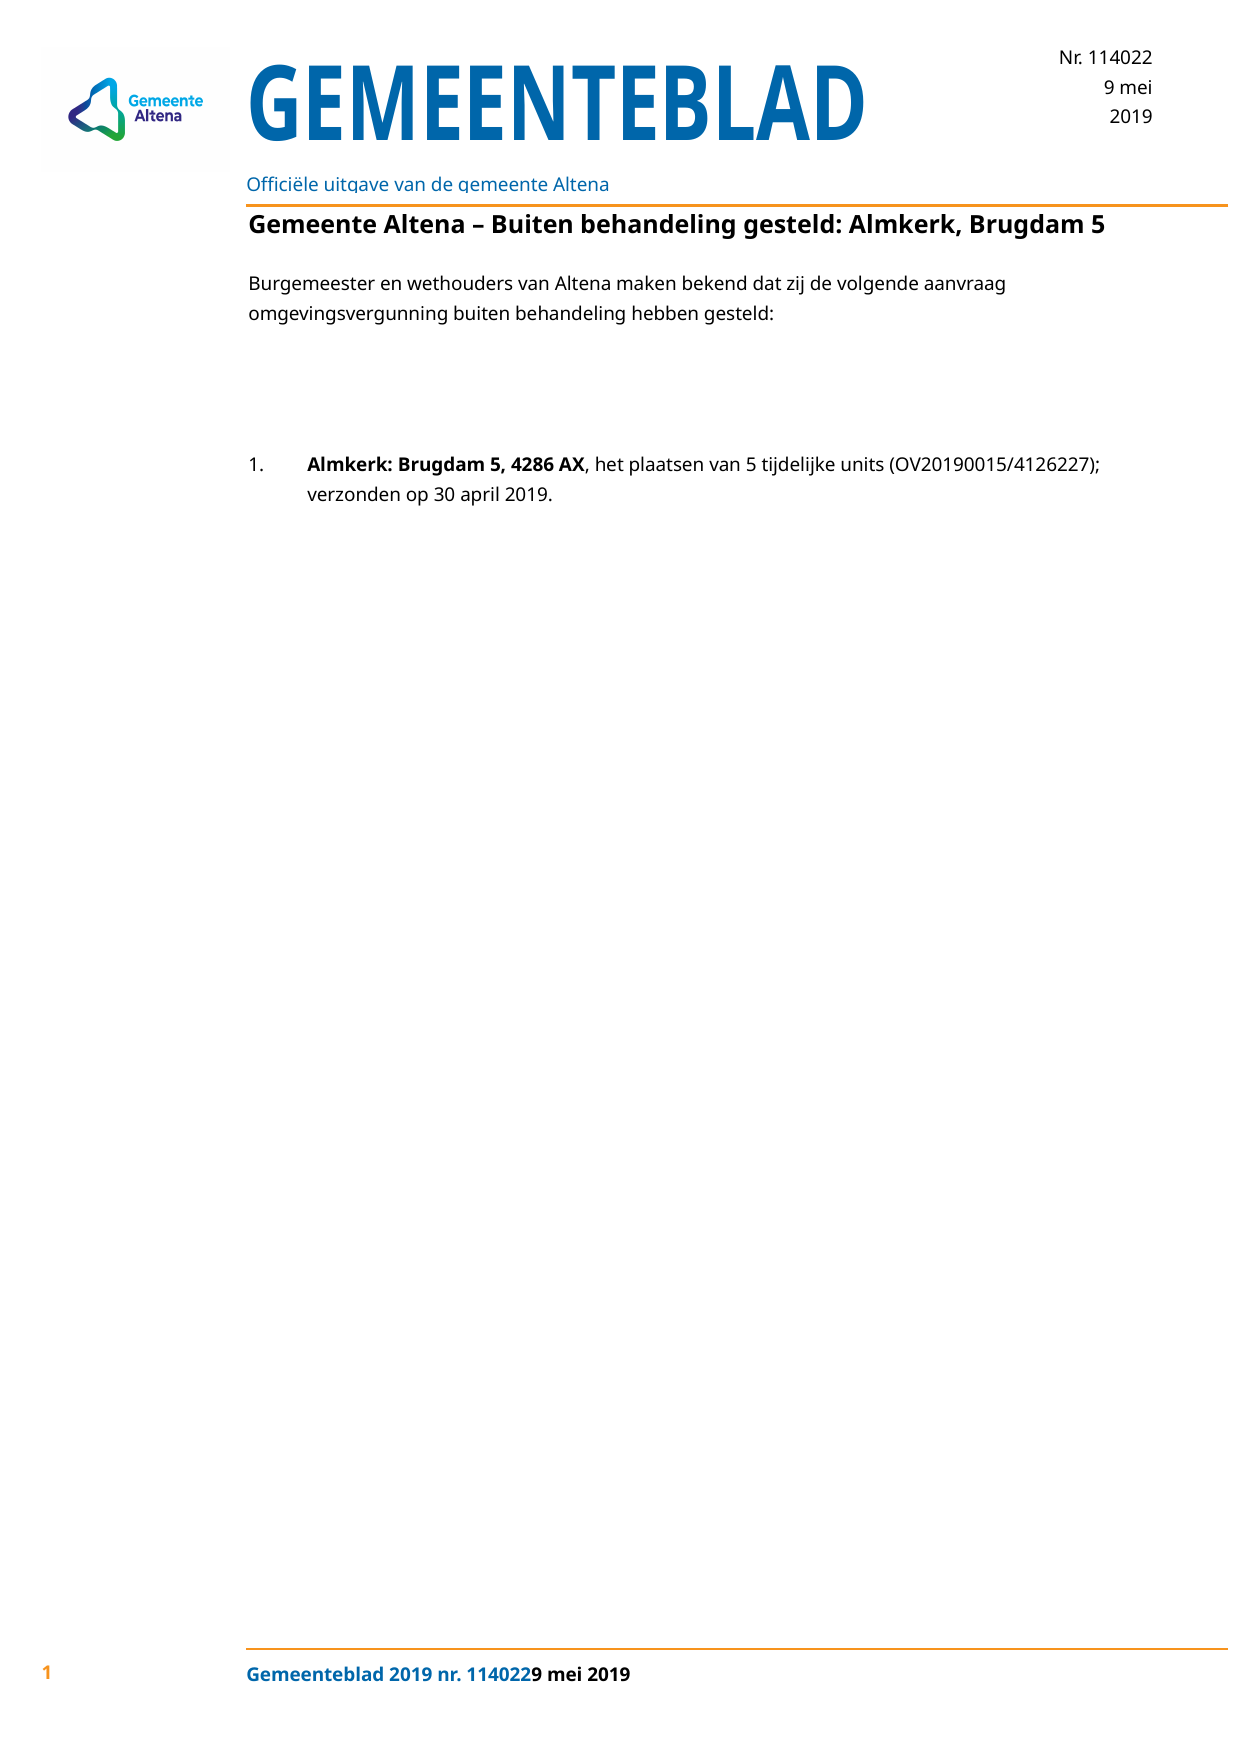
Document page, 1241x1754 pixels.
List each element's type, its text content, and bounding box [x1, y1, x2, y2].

text Gemeente Altena – Buiten behandeling gesteld: Almkerk, Brugdam 5 [248, 207, 1152, 241]
text Burgemeester en wethouders van Altena maken bekend dat zij de volgende aanvraag omgevingsvergunning buiten behandeling hebben gesteld: [248, 270, 1152, 326]
picture [41, 47, 231, 172]
list Almkerk: Brugdam 5, 4286 AX, het plaatsen van 5 tijdelijke units (OV20190015/4126227); verzonden op 30 april 2019. [248, 451, 1152, 506]
